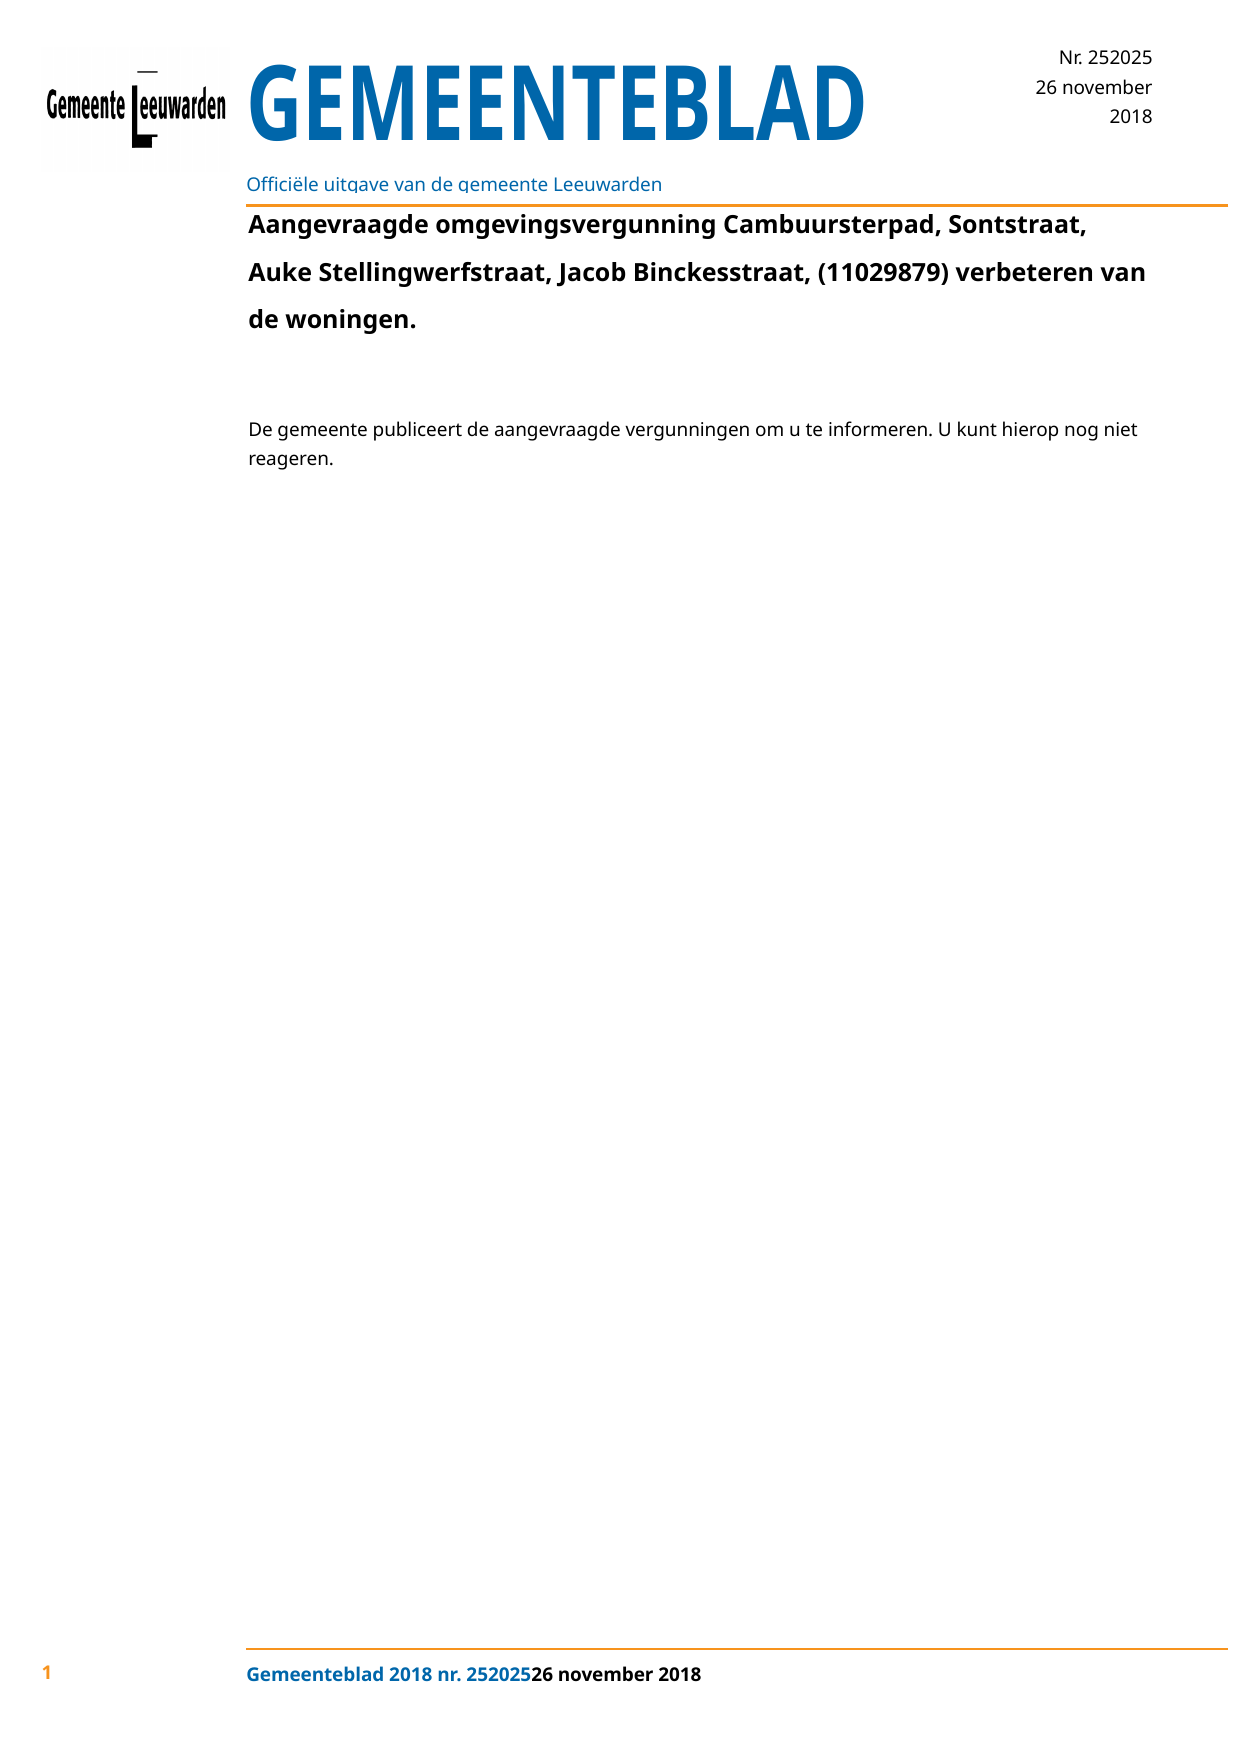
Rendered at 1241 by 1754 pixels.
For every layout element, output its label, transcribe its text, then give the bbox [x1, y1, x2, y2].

text De gemeente publiceert de aangevraagde vergunningen om u te informeren. U kunt hierop nog niet reageren. [248, 416, 1152, 471]
text Aangevraagde omgevingsvergunning Cambuursterpad, Sontstraat, Auke Stellingwerfstraat, Jacob Binckesstraat, (11029879) verbeteren van de woningen. [248, 207, 1152, 336]
picture [41, 47, 231, 172]
